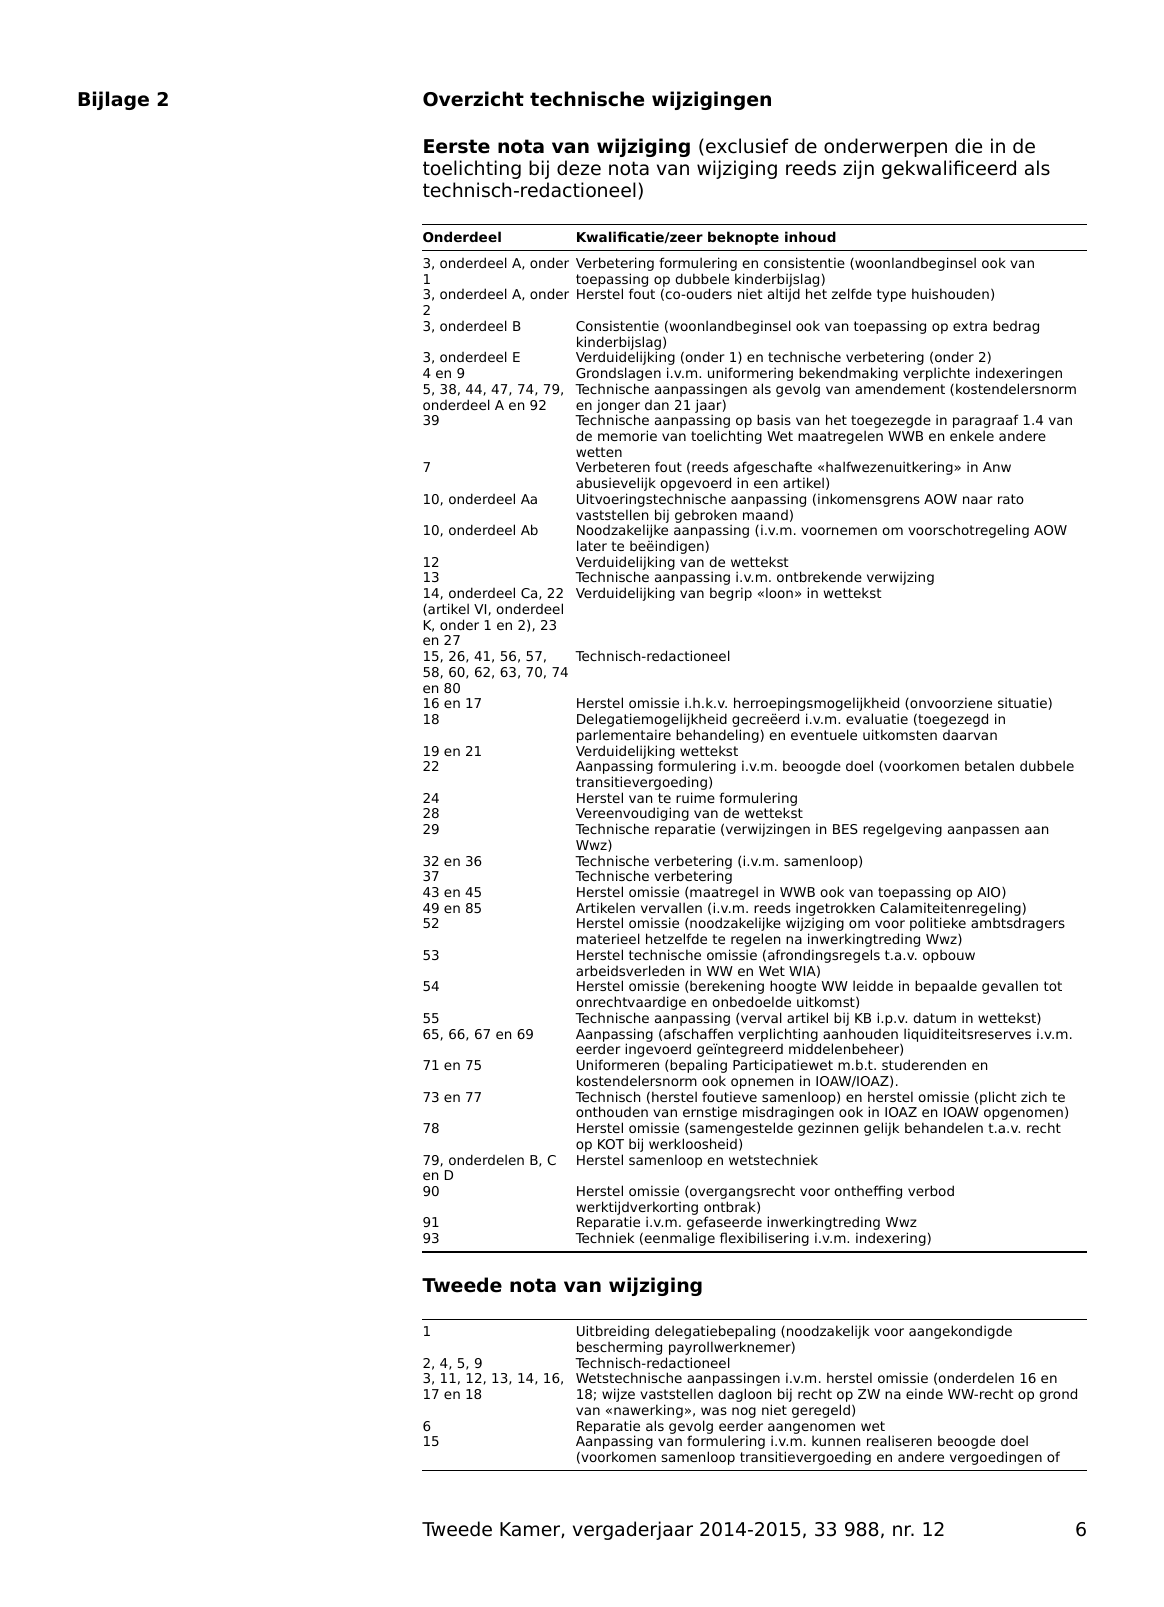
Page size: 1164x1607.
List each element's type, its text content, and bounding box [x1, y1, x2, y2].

table_cell Technisch-redactioneel [570, 1356, 1087, 1371]
table_cell 3, onderdeel B [422, 319, 570, 350]
table_cell 13 [422, 570, 570, 586]
table_cell Technische aanpassing op basis van het toegezegde in paragraaf 1.4 van de memorie van toelichting Wet maatregelen WWB en enkele andere wetten [570, 413, 1087, 460]
table_cell Herstel van te ruime formulering [570, 791, 1087, 806]
table_cell Herstel omissie (maatregel in WWB ook van toepassing op AIO) [570, 885, 1087, 901]
table_cell 24 [422, 791, 570, 806]
table_cell 78 [422, 1121, 570, 1152]
table_cell 90 [422, 1184, 570, 1215]
table_cell Technische verbetering (i.v.m. samenloop) [570, 854, 1087, 869]
table_cell Herstel omissie (berekening hoogte WW leidde in bepaalde gevallen tot onrechtvaardige en onbedoelde uitkomst) [570, 979, 1087, 1011]
table_cell Technische aanpassing i.v.m. ontbrekende verwijzing [570, 570, 1087, 586]
table_cell 15 [422, 1434, 570, 1470]
table_cell 18 [422, 712, 570, 743]
table_cell Uitvoeringstechnische aanpassing (inkomensgrens AOW naar rato vaststellen bij gebroken maand) [570, 492, 1087, 523]
table_cell 2, 4, 5, 9 [422, 1356, 570, 1371]
table_cell Wetstechnische aanpassingen i.v.m. herstel omissie (onderdelen 16 en 18; wijze vaststellen dagloon bij recht op ZW na einde WW-recht op grond van «nawerking», was nog niet geregeld) [570, 1371, 1087, 1418]
table_cell Verbeteren fout (reeds afgeschafte «halfwezenuitkering» in Anw abusievelijk opgevoerd in een artikel) [570, 460, 1087, 492]
table_cell Aanpassing formulering i.v.m. beoogde doel (voorkomen betalen dubbele transitievergoeding) [570, 759, 1087, 791]
table_cell Uniformeren (bepaling Participatiewet m.b.t. studerenden en kostendelersnorm ook opnemen in IOAW/IOAZ). [570, 1058, 1087, 1089]
table_header Kwalificatie/zeer beknopte inhoud [570, 225, 1087, 250]
table_cell 5, 38, 44, 47, 74, 79, onderdeel A en 92 [422, 382, 570, 413]
table_cell 12 [422, 555, 570, 570]
table_cell 43 en 45 [422, 885, 570, 901]
table_cell Technisch (herstel foutieve samenloop) en herstel omissie (plicht zich te onthouden van ernstige misdragingen ook in IOAZ en IOAW opgenomen) [570, 1089, 1087, 1121]
table_cell Reparatie als gevolg eerder aangenomen wet [570, 1419, 1087, 1434]
table_cell 65, 66, 67 en 69 [422, 1026, 570, 1058]
table_cell 3, onderdeel E [422, 350, 570, 366]
table_cell Herstel technische omissie (afrondingsregels t.a.v. opbouw arbeidsverleden in WW en Wet WIA) [570, 948, 1087, 979]
table_cell 37 [422, 869, 570, 885]
table_cell 53 [422, 948, 570, 979]
table_cell 55 [422, 1011, 570, 1026]
table_cell Herstel omissie (overgangsrecht voor ontheffing verbod werktijdverkorting ontbrak) [570, 1184, 1087, 1215]
table_cell 71 en 75 [422, 1058, 570, 1089]
table_cell Verbetering formulering en consistentie (woonlandbeginsel ook van toepassing op dubbele kinderbijslag) [570, 251, 1087, 287]
table_cell Aanpassing (afschaffen verplichting aanhouden liquiditeitsreserves i.v.m. eerder ingevoerd geïntegreerd middelenbeheer) [570, 1026, 1087, 1058]
subtitle Bijlage 2 Overzicht technische wijzigingen [77, 89, 1087, 111]
table_cell Delegatiemogelijkheid gecreëerd i.v.m. evaluatie (toegezegd in parlementaire behandeling) en eventuele uitkomsten daarvan [570, 712, 1087, 743]
table_cell 15, 26, 41, 56, 57, 58, 60, 62, 63, 70, 74 en 80 [422, 649, 570, 696]
table_cell 3, onderdeel A, onder 1 [422, 251, 570, 287]
table_cell 54 [422, 979, 570, 1011]
table_cell Verduidelijking (onder 1) en technische verbetering (onder 2) [570, 350, 1087, 366]
table_cell Vereenvoudiging van de wettekst [570, 806, 1087, 822]
table_cell 91 [422, 1215, 570, 1231]
table_cell 49 en 85 [422, 901, 570, 916]
table_cell Herstel omissie (noodzakelijke wijziging om voor politieke ambtsdragers materieel hetzelfde te regelen na inwerkingtreding Wwz) [570, 916, 1087, 948]
table_cell 10, onderdeel Ab [422, 523, 570, 554]
table_cell 29 [422, 822, 570, 853]
table_cell Technische reparatie (verwijzingen in BES regelgeving aanpassen aan Wwz) [570, 822, 1087, 853]
table_cell Herstel omissie (samengestelde gezinnen gelijk behandelen t.a.v. recht op KOT bij werkloosheid) [570, 1121, 1087, 1152]
subtitle Tweede nota van wijziging [422, 1274, 1087, 1297]
table_cell 52 [422, 916, 570, 948]
table_cell 10, onderdeel Aa [422, 492, 570, 523]
table_cell Aanpassing van formulering i.v.m. kunnen realiseren beoogde doel (voorkomen samenloop transitievergoeding en andere vergoedingen of [570, 1434, 1087, 1470]
table_cell Technische aanpassingen als gevolg van amendement (kostendelersnorm en jonger dan 21 jaar) [570, 382, 1087, 413]
table_cell Verduidelijking wettekst [570, 743, 1087, 759]
table_cell Technisch-redactioneel [570, 649, 1087, 696]
text Eerste nota van wijziging (exclusief de onderwerpen die in de toelichting bij deze nota van wijziging reeds zijn gekwalificeerd als technisch-redactioneel) [422, 136, 1087, 202]
table_cell 7 [422, 460, 570, 492]
table_cell 39 [422, 413, 570, 460]
table_cell 3, 11, 12, 13, 14, 16, 17 en 18 [422, 1371, 570, 1418]
table_cell Herstel omissie i.h.k.v. herroepingsmogelijkheid (onvoorziene situatie) [570, 696, 1087, 712]
table_header Uitbreiding delegatiebepaling (noodzakelijk voor aangekondigde bescherming payrollwerknemer) [570, 1320, 1087, 1356]
table_cell 22 [422, 759, 570, 791]
table_cell Grondslagen i.v.m. uniformering bekendmaking verplichte indexeringen [570, 366, 1087, 382]
table_cell 93 [422, 1231, 570, 1251]
table_cell Artikelen vervallen (i.v.m. reeds ingetrokken Calamiteitenregeling) [570, 901, 1087, 916]
table_cell Consistentie (woonlandbeginsel ook van toepassing op extra bedrag kinderbijslag) [570, 319, 1087, 350]
table_cell 73 en 77 [422, 1089, 570, 1121]
table_cell Herstel fout (co-ouders niet altijd het zelfde type huishouden) [570, 287, 1087, 319]
table_cell 16 en 17 [422, 696, 570, 712]
table_cell 3, onderdeel A, onder 2 [422, 287, 570, 319]
table_cell Techniek (eenmalige flexibilisering i.v.m. indexering) [570, 1231, 1087, 1251]
table_cell 79, onderdelen B, C en D [422, 1152, 570, 1184]
table_cell Reparatie i.v.m. gefaseerde inwerkingtreding Wwz [570, 1215, 1087, 1231]
table_cell 28 [422, 806, 570, 822]
table_cell Verduidelijking van de wettekst [570, 555, 1087, 570]
table_header 1 [422, 1320, 570, 1356]
table_header Onderdeel [422, 225, 570, 250]
table_cell Verduidelijking van begrip «loon» in wettekst [570, 586, 1087, 649]
table_cell 14, onderdeel Ca, 22 (artikel VI, onderdeel K, onder 1 en 2), 23 en 27 [422, 586, 570, 649]
table_cell Technische verbetering [570, 869, 1087, 885]
table_cell 32 en 36 [422, 854, 570, 869]
table_cell 19 en 21 [422, 743, 570, 759]
table_cell Technische aanpassing (verval artikel bij KB i.p.v. datum in wettekst) [570, 1011, 1087, 1026]
table_cell 4 en 9 [422, 366, 570, 382]
table_cell 6 [422, 1419, 570, 1434]
table_cell Noodzakelijke aanpassing (i.v.m. voornemen om voorschotregeling AOW later te beëindigen) [570, 523, 1087, 554]
table_cell Herstel samenloop en wetstechniek [570, 1152, 1087, 1184]
